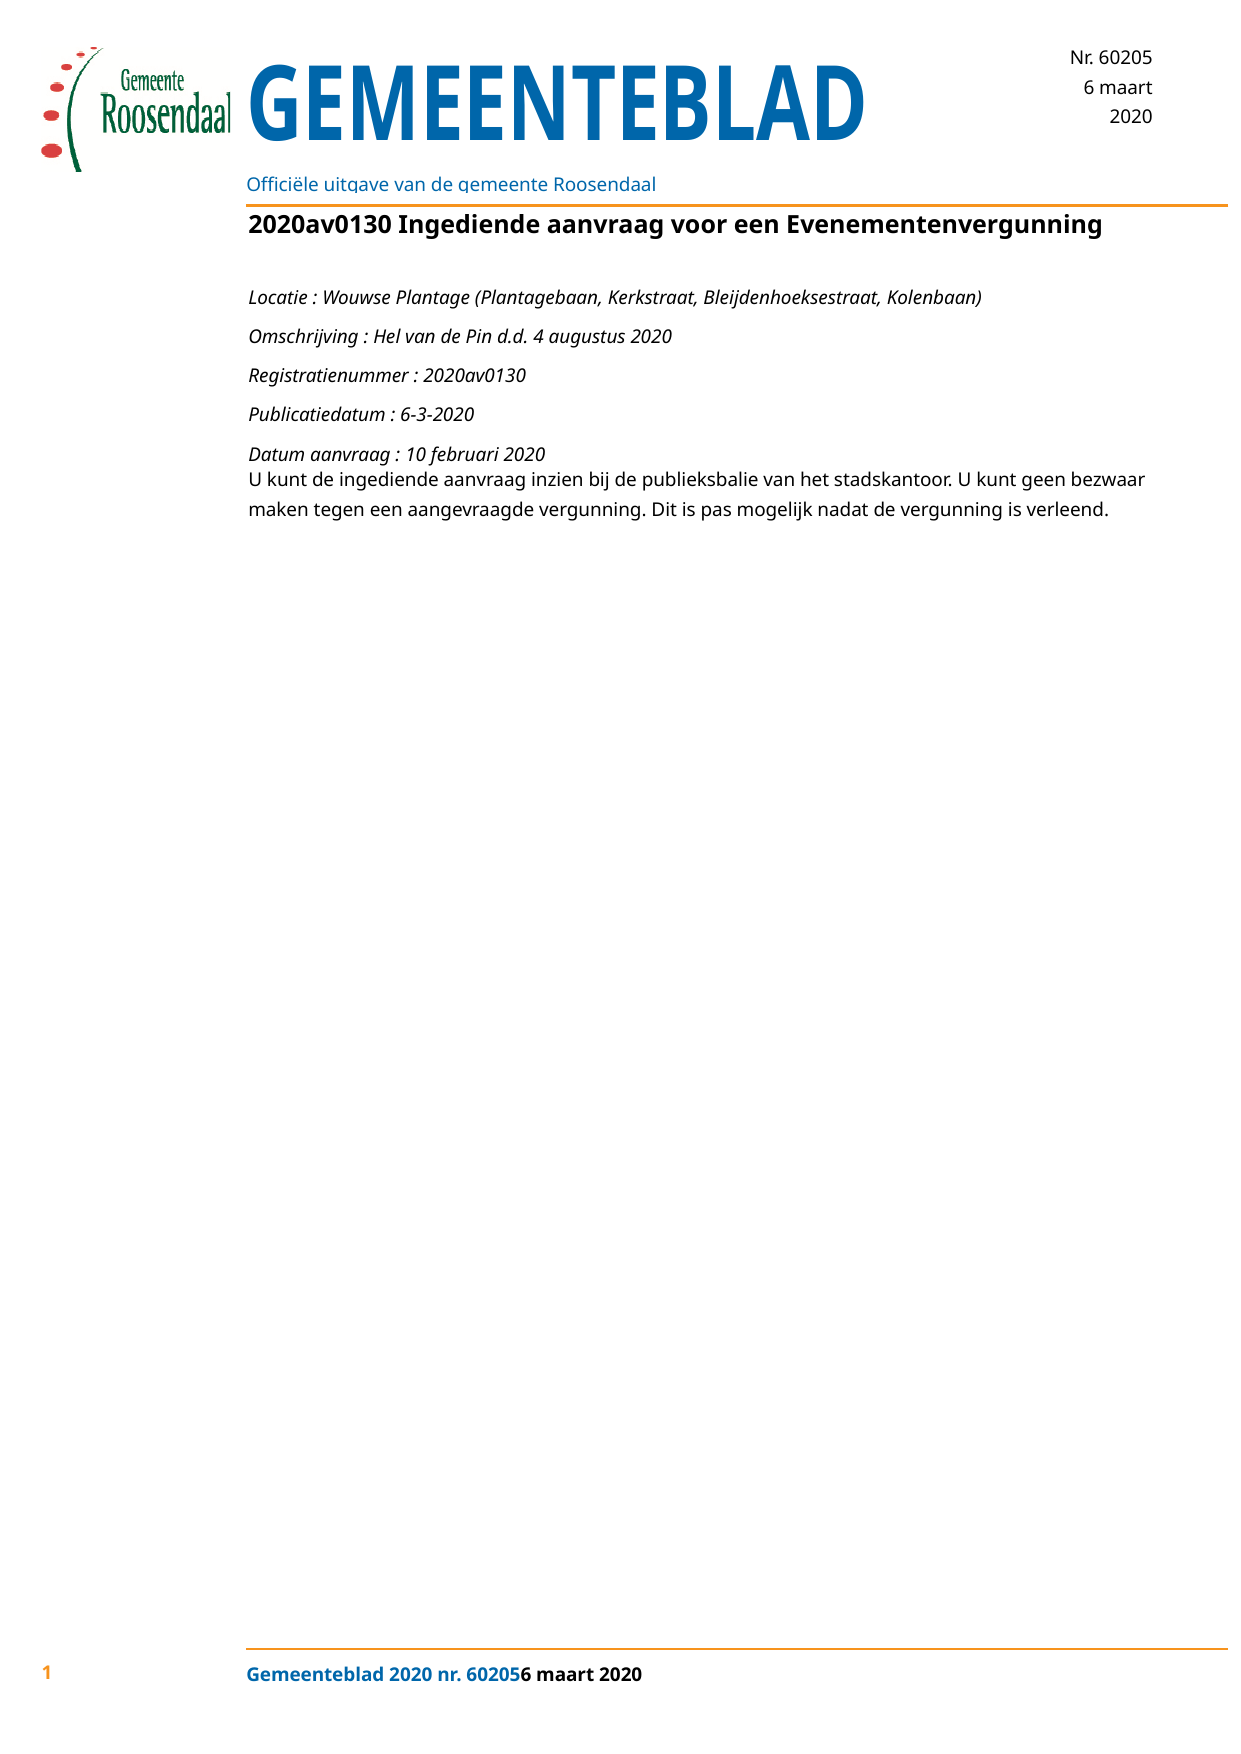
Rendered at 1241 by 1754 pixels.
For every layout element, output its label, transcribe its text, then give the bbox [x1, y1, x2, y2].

text Registratienummer : 2020av0130 [248, 362, 1152, 388]
text Omschrijving : Hel van de Pin d.d. 4 augustus 2020 [248, 323, 1152, 349]
text Locatie : Wouwse Plantage (Plantagebaan, Kerkstraat, Bleijdenhoeksestraat, Kolenbaan) [248, 284, 1152, 309]
text Publicatiedatum : 6-3-2020 [248, 402, 1152, 427]
text 2020av0130 Ingediende aanvraag voor een Evenementenvergunning [248, 207, 1152, 241]
text Datum aanvraag : 10 februari 2020 [248, 441, 1152, 467]
picture [41, 47, 231, 172]
text U kunt de ingediende aanvraag inzien bij de publieksbalie van het stadskantoor. U kunt geen bezwaar maken tegen een aangevraagde vergunning. Dit is pas mogelijk nadat de vergunning is verleend. [248, 467, 1152, 522]
